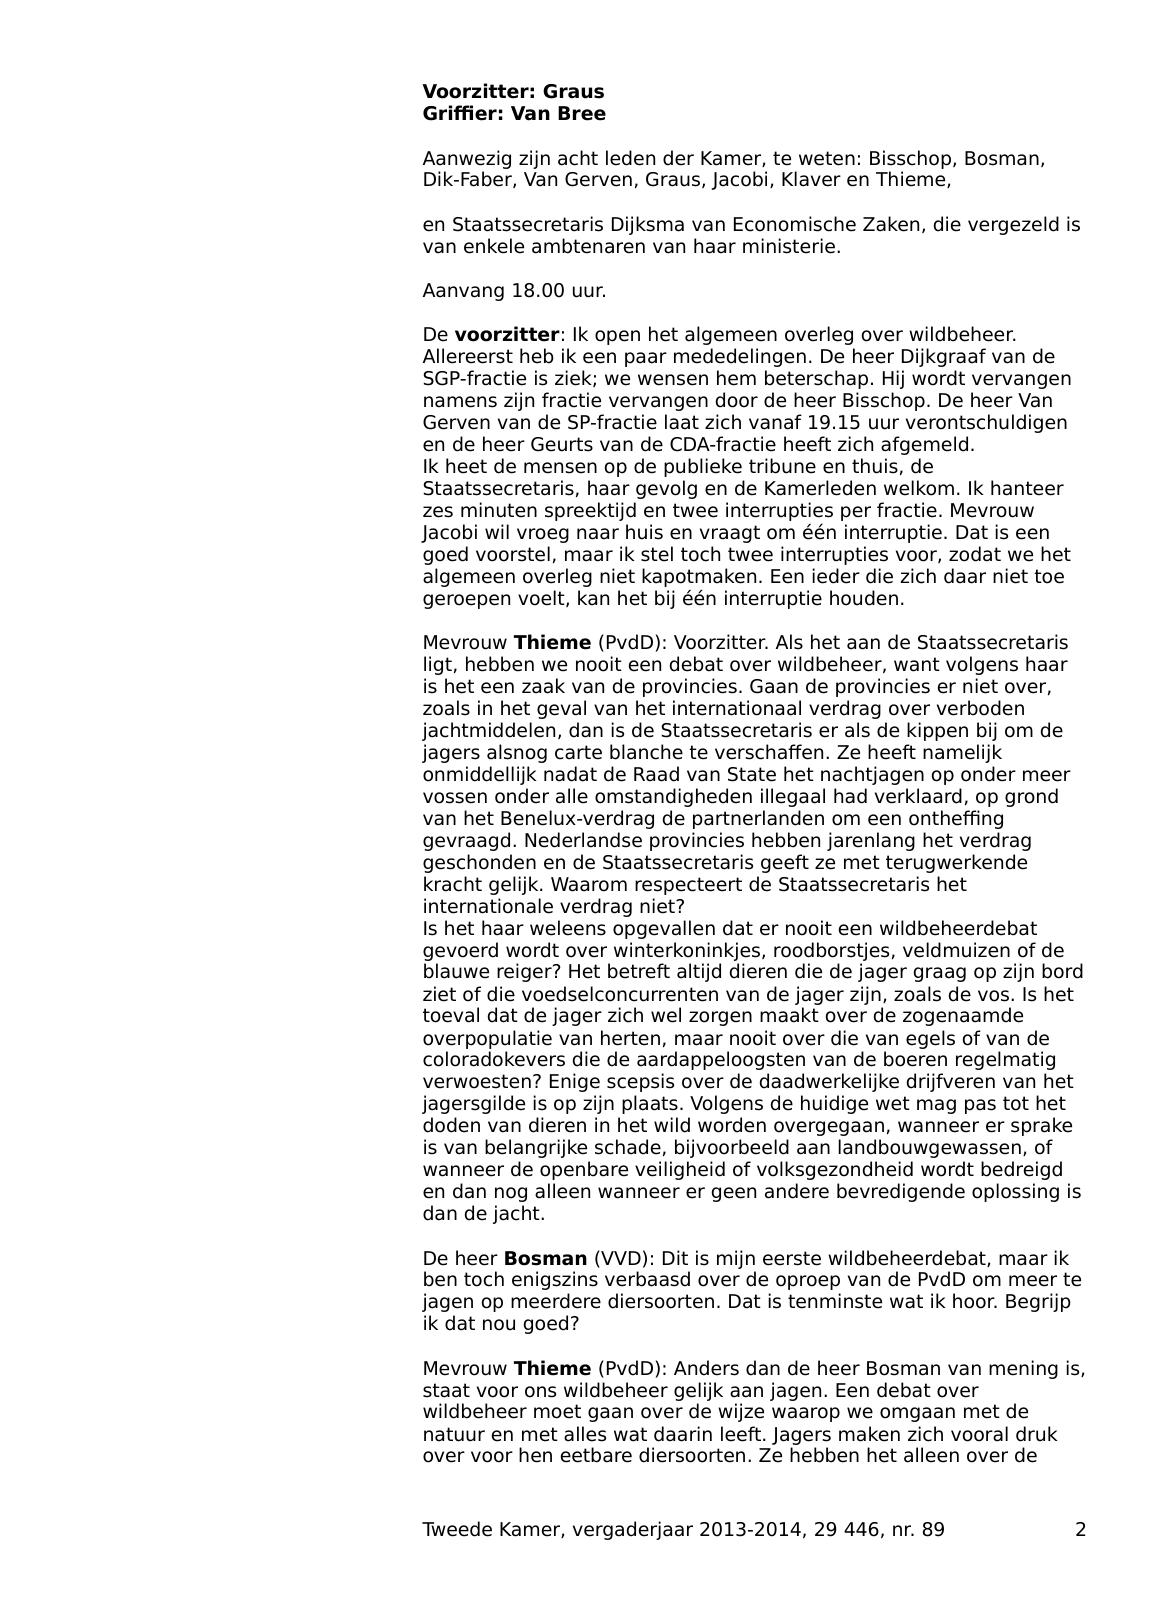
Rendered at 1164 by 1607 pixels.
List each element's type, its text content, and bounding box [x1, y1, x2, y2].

text Voorzitter: Graus [422, 81, 1087, 103]
text Griffier: Van Bree [422, 103, 1087, 125]
text Mevrouw Thieme (PvdD): Anders dan de heer Bosman van mening is, staat voor ons wildbeheer gelijk aan jagen. Een debat over wildbeheer moet gaan over de wijze waarop we omgaan met de natuur en met alles wat daarin leeft. Jagers maken zich vooral druk over voor hen eetbare diersoorten. Ze hebben het alleen over de [422, 1357, 1087, 1467]
text Aanwezig zijn acht leden der Kamer, te weten: Bisschop, Bosman, Dik-Faber, Van Gerven, Graus, Jacobi, Klaver en Thieme, [422, 147, 1087, 191]
text Ik heet de mensen op de publieke tribune en thuis, de Staatssecretaris, haar gevolg en de Kamerleden welkom. Ik hanteer zes minuten spreektijd en twee interrupties per fractie. Mevrouw Jacobi wil vroeg naar huis en vraagt om één interruptie. Dat is een goed voorstel, maar ik stel toch twee interrupties voor, zodat we het algemeen overleg niet kapotmaken. Een ieder die zich daar niet toe geroepen voelt, kan het bij één interruptie houden. [422, 456, 1087, 609]
text en Staatssecretaris Dijksma van Economische Zaken, die vergezeld is van enkele ambtenaren van haar ministerie. [422, 213, 1087, 257]
text Aanvang 18.00 uur. [422, 280, 1087, 302]
text Is het haar weleens opgevallen dat er nooit een wildbeheerdebat gevoerd wordt over winterkoninkjes, roodborstjes, veldmuizen of de blauwe reiger? Het betreft altijd dieren die de jager graag op zijn bord ziet of die voedselconcurrenten van de jager zijn, zoals de vos. Is het toeval dat de jager zich wel zorgen maakt over de zogenaamde overpopulatie van herten, maar nooit over die van egels of van de coloradokevers die de aardappeloogsten van de boeren regelmatig verwoesten? Enige scepsis over de daadwerkelijke drijfveren van het jagersgilde is op zijn plaats. Volgens de huidige wet mag pas tot het doden van dieren in het wild worden overgegaan, wanneer er sprake is van belangrijke schade, bijvoorbeeld aan landbouwgewassen, of wanneer de openbare veiligheid of volksgezondheid wordt bedreigd en dan nog alleen wanneer er geen andere bevredigende oplossing is dan de jacht. [422, 917, 1087, 1225]
text De heer Bosman (VVD): Dit is mijn eerste wildbeheerdebat, maar ik ben toch enigszins verbaasd over de oproep van de PvdD om meer te jagen op meerdere diersoorten. Dat is tenminste wat ik hoor. Begrijp ik dat nou goed? [422, 1247, 1087, 1335]
text Mevrouw Thieme (PvdD): Voorzitter. Als het aan de Staatssecretaris ligt, hebben we nooit een debat over wildbeheer, want volgens haar is het een zaak van de provincies. Gaan de provincies er niet over, zoals in het geval van het internationaal verdrag over verboden jachtmiddelen, dan is de Staatssecretaris er als de kippen bij om de jagers alsnog carte blanche te verschaffen. Ze heeft namelijk onmiddellijk nadat de Raad van State het nachtjagen op onder meer vossen onder alle omstandigheden illegaal had verklaard, op grond van het Benelux-verdrag de partnerlanden om een ontheffing gevraagd. Nederlandse provincies hebben jarenlang het verdrag geschonden en de Staatssecretaris geeft ze met terugwerkende kracht gelijk. Waarom respecteert de Staatssecretaris het internationale verdrag niet? [422, 632, 1087, 917]
text De voorzitter: Ik open het algemeen overleg over wildbeheer. Allereerst heb ik een paar mededelingen. De heer Dijkgraaf van de SGP-fractie is ziek; we wensen hem beterschap. Hij wordt vervangen namens zijn fractie vervangen door de heer Bisschop. De heer Van Gerven van de SP-fractie laat zich vanaf 19.15 uur verontschuldigen en de heer Geurts van de CDA-fractie heeft zich afgemeld. [422, 324, 1087, 456]
